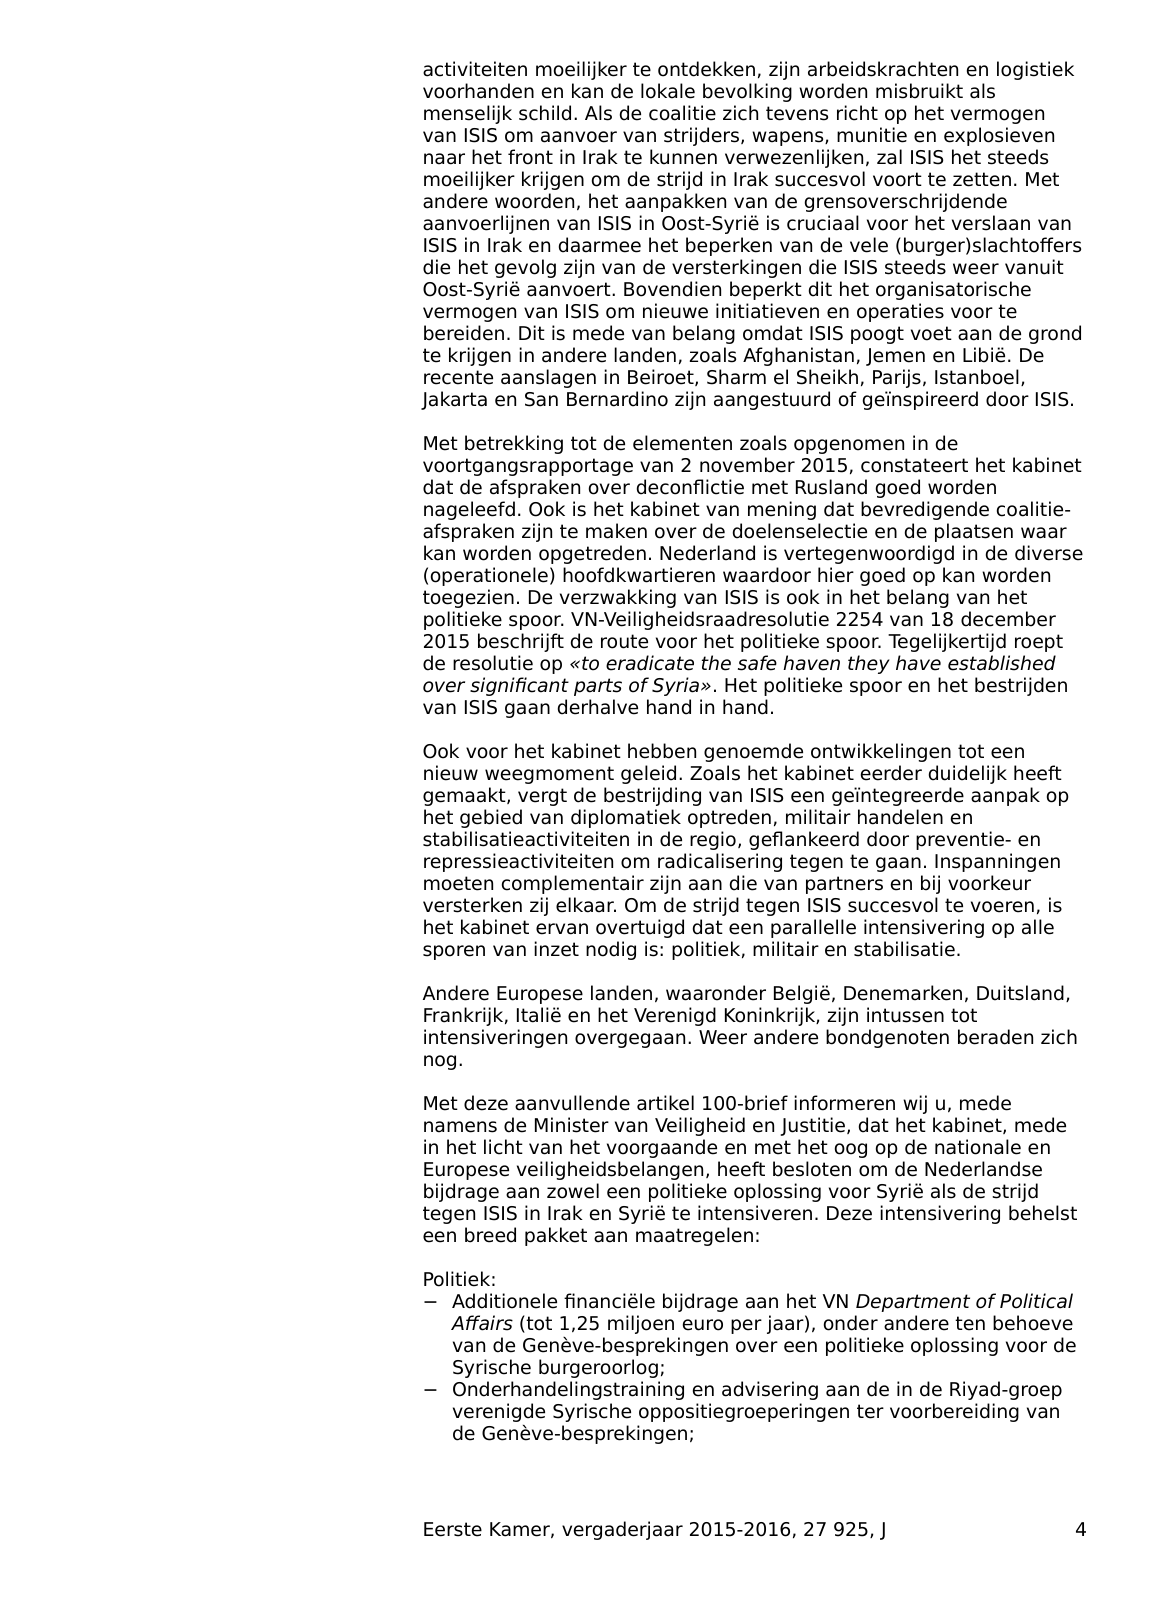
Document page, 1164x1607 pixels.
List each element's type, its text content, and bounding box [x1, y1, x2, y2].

text − Onderhandelingstraining en advisering aan de in de Riyad-groep verenigde Syrische oppositiegroeperingen ter voorbereiding van de Genève-besprekingen; [422, 1379, 1087, 1445]
text Ook voor het kabinet hebben genoemde ontwikkelingen tot een nieuw weegmoment geleid. Zoals het kabinet eerder duidelijk heeft gemaakt, vergt de bestrijding van ISIS een geïntegreerde aanpak op het gebied van diplomatiek optreden, militair handelen en stabilisatieactiviteiten in de regio, geflankeerd door preventie- en repressieactiviteiten om radicalisering tegen te gaan. Inspanningen moeten complementair zijn aan die van partners en bij voorkeur versterken zij elkaar. Om de strijd tegen ISIS succesvol te voeren, is het kabinet ervan overtuigd dat een parallelle intensivering op alle sporen van inzet nodig is: politiek, militair en stabilisatie. [422, 741, 1087, 961]
text activiteiten moeilijker te ontdekken, zijn arbeidskrachten en logistiek voorhanden en kan de lokale bevolking worden misbruikt als menselijk schild. Als de coalitie zich tevens richt op het vermogen van ISIS om aanvoer van strijders, wapens, munitie en explosieven naar het front in Irak te kunnen verwezenlijken, zal ISIS het steeds moeilijker krijgen om de strijd in Irak succesvol voort te zetten. Met andere woorden, het aanpakken van de grensoverschrijdende aanvoerlijnen van ISIS in Oost-Syrië is cruciaal voor het verslaan van ISIS in Irak en daarmee het beperken van de vele (burger)slachtoffers die het gevolg zijn van de versterkingen die ISIS steeds weer vanuit Oost-Syrië aanvoert. Bovendien beperkt dit het organisatorische vermogen van ISIS om nieuwe initiatieven en operaties voor te bereiden. Dit is mede van belang omdat ISIS poogt voet aan de grond te krijgen in andere landen, zoals Afghanistan, Jemen en Libië. De recente aanslagen in Beiroet, Sharm el Sheikh, Parijs, Istanboel, Jakarta en San Bernardino zijn aangestuurd of geïnspireerd door ISIS. [422, 59, 1087, 411]
text Met betrekking tot de elementen zoals opgenomen in de voortgangsrapportage van 2 november 2015, constateert het kabinet dat de afspraken over deconflictie met Rusland goed worden nageleefd. Ook is het kabinet van mening dat bevredigende coalitie-afspraken zijn te maken over de doelenselectie en de plaatsen waar kan worden opgetreden. Nederland is vertegenwoordigd in de diverse (operationele) hoofdkwartieren waardoor hier goed op kan worden toegezien. De verzwakking van ISIS is ook in het belang van het politieke spoor. VN-Veiligheidsraadresolutie 2254 van 18 december 2015 beschrijft de route voor het politieke spoor. Tegelijkertijd roept de resolutie op «to eradicate the safe haven they have established over significant parts of Syria». Het politieke spoor en het bestrijden van ISIS gaan derhalve hand in hand. [422, 433, 1087, 719]
text Andere Europese landen, waaronder België, Denemarken, Duitsland, Frankrijk, Italië en het Verenigd Koninkrijk, zijn intussen tot intensiveringen overgegaan. Weer andere bondgenoten beraden zich nog. [422, 983, 1087, 1071]
text Met deze aanvullende artikel 100-brief informeren wij u, mede namens de Minister van Veiligheid en Justitie, dat het kabinet, mede in het licht van het voorgaande en met het oog op de nationale en Europese veiligheidsbelangen, heeft besloten om de Nederlandse bijdrage aan zowel een politieke oplossing voor Syrië als de strijd tegen ISIS in Irak en Syrië te intensiveren. Deze intensivering behelst een breed pakket aan maatregelen: [422, 1093, 1087, 1247]
text − Additionele financiële bijdrage aan het VN Department of Political Affairs (tot 1,25 miljoen euro per jaar), onder andere ten behoeve van de Genève-besprekingen over een politieke oplossing voor de Syrische burgeroorlog; [422, 1291, 1087, 1379]
text Politiek: [422, 1269, 1087, 1291]
